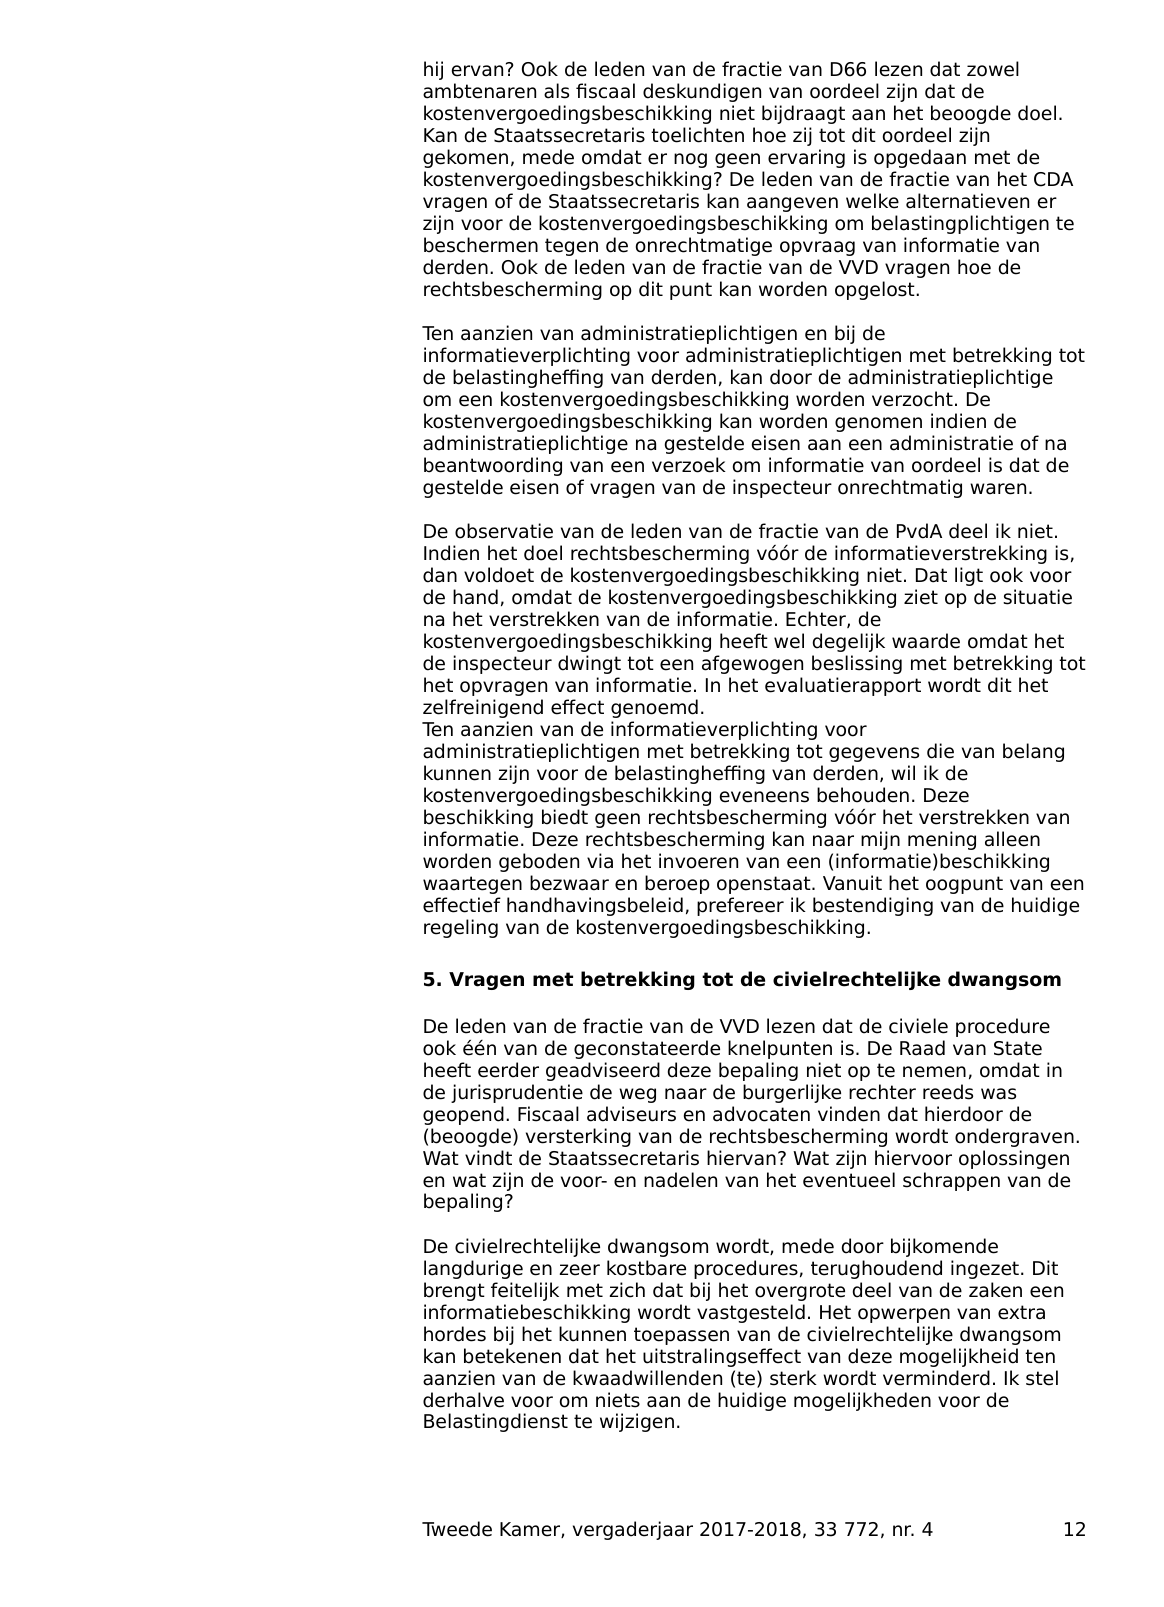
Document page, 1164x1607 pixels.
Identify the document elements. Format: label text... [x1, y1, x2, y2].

text hij ervan? Ook de leden van de fractie van D66 lezen dat zowel ambtenaren als fiscaal deskundigen van oordeel zijn dat de kostenvergoedingsbeschikking niet bijdraagt aan het beoogde doel. Kan de Staatssecretaris toelichten hoe zij tot dit oordeel zijn gekomen, mede omdat er nog geen ervaring is opgedaan met de kostenvergoedingsbeschikking? De leden van de fractie van het CDA vragen of de Staatssecretaris kan aangeven welke alternatieven er zijn voor de kostenvergoedingsbeschikking om belastingplichtigen te beschermen tegen de onrechtmatige opvraag van informatie van derden. Ook de leden van de fractie van de VVD vragen hoe de rechtsbescherming op dit punt kan worden opgelost. [422, 59, 1087, 301]
text De leden van de fractie van de VVD lezen dat de civiele procedure ook één van de geconstateerde knelpunten is. De Raad van State heeft eerder geadviseerd deze bepaling niet op te nemen, omdat in de jurisprudentie de weg naar de burgerlijke rechter reeds was geopend. Fiscaal adviseurs en advocaten vinden dat hierdoor de (beoogde) versterking van de rechtsbescherming wordt ondergraven. Wat vindt de Staatssecretaris hiervan? Wat zijn hiervoor oplossingen en wat zijn de voor- en nadelen van het eventueel schrappen van de bepaling? [422, 1016, 1087, 1213]
text De observatie van de leden van de fractie van de PvdA deel ik niet. Indien het doel rechtsbescherming vóór de informatieverstrekking is, dan voldoet de kostenvergoedingsbeschikking niet. Dat ligt ook voor de hand, omdat de kostenvergoedingsbeschikking ziet op de situatie na het verstrekken van de informatie. Echter, de kostenvergoedingsbeschikking heeft wel degelijk waarde omdat het de inspecteur dwingt tot een afgewogen beslissing met betrekking tot het opvragen van informatie. In het evaluatierapport wordt dit het zelfreinigend effect genoemd. [422, 521, 1087, 719]
text De civielrechtelijke dwangsom wordt, mede door bijkomende langdurige en zeer kostbare procedures, terughoudend ingezet. Dit brengt feitelijk met zich dat bij het overgrote deel van de zaken een informatiebeschikking wordt vastgesteld. Het opwerpen van extra hordes bij het kunnen toepassen van de civielrechtelijke dwangsom kan betekenen dat het uitstralingseffect van deze mogelijkheid ten aanzien van de kwaadwillenden (te) sterk wordt verminderd. Ik stel derhalve voor om niets aan de huidige mogelijkheden voor de Belastingdienst te wijzigen. [422, 1236, 1087, 1433]
text Ten aanzien van administratieplichtigen en bij de informatieverplichting voor administratieplichtigen met betrekking tot de belastingheffing van derden, kan door de administratieplichtige om een kostenvergoedingsbeschikking worden verzocht. De kostenvergoedingsbeschikking kan worden genomen indien de administratieplichtige na gestelde eisen aan een administratie of na beantwoording van een verzoek om informatie van oordeel is dat de gestelde eisen of vragen van de inspecteur onrechtmatig waren. [422, 323, 1087, 499]
subtitle 5. Vragen met betrekking tot de civielrechtelijke dwangsom [422, 969, 1087, 991]
text Ten aanzien van de informatieverplichting voor administratieplichtigen met betrekking tot gegevens die van belang kunnen zijn voor de belastingheffing van derden, wil ik de kostenvergoedingsbeschikking eveneens behouden. Deze beschikking biedt geen rechtsbescherming vóór het verstrekken van informatie. Deze rechtsbescherming kan naar mijn mening alleen worden geboden via het invoeren van een (informatie)beschikking waartegen bezwaar en beroep openstaat. Vanuit het oogpunt van een effectief handhavingsbeleid, prefereer ik bestendiging van de huidige regeling van de kostenvergoedingsbeschikking. [422, 719, 1087, 939]
